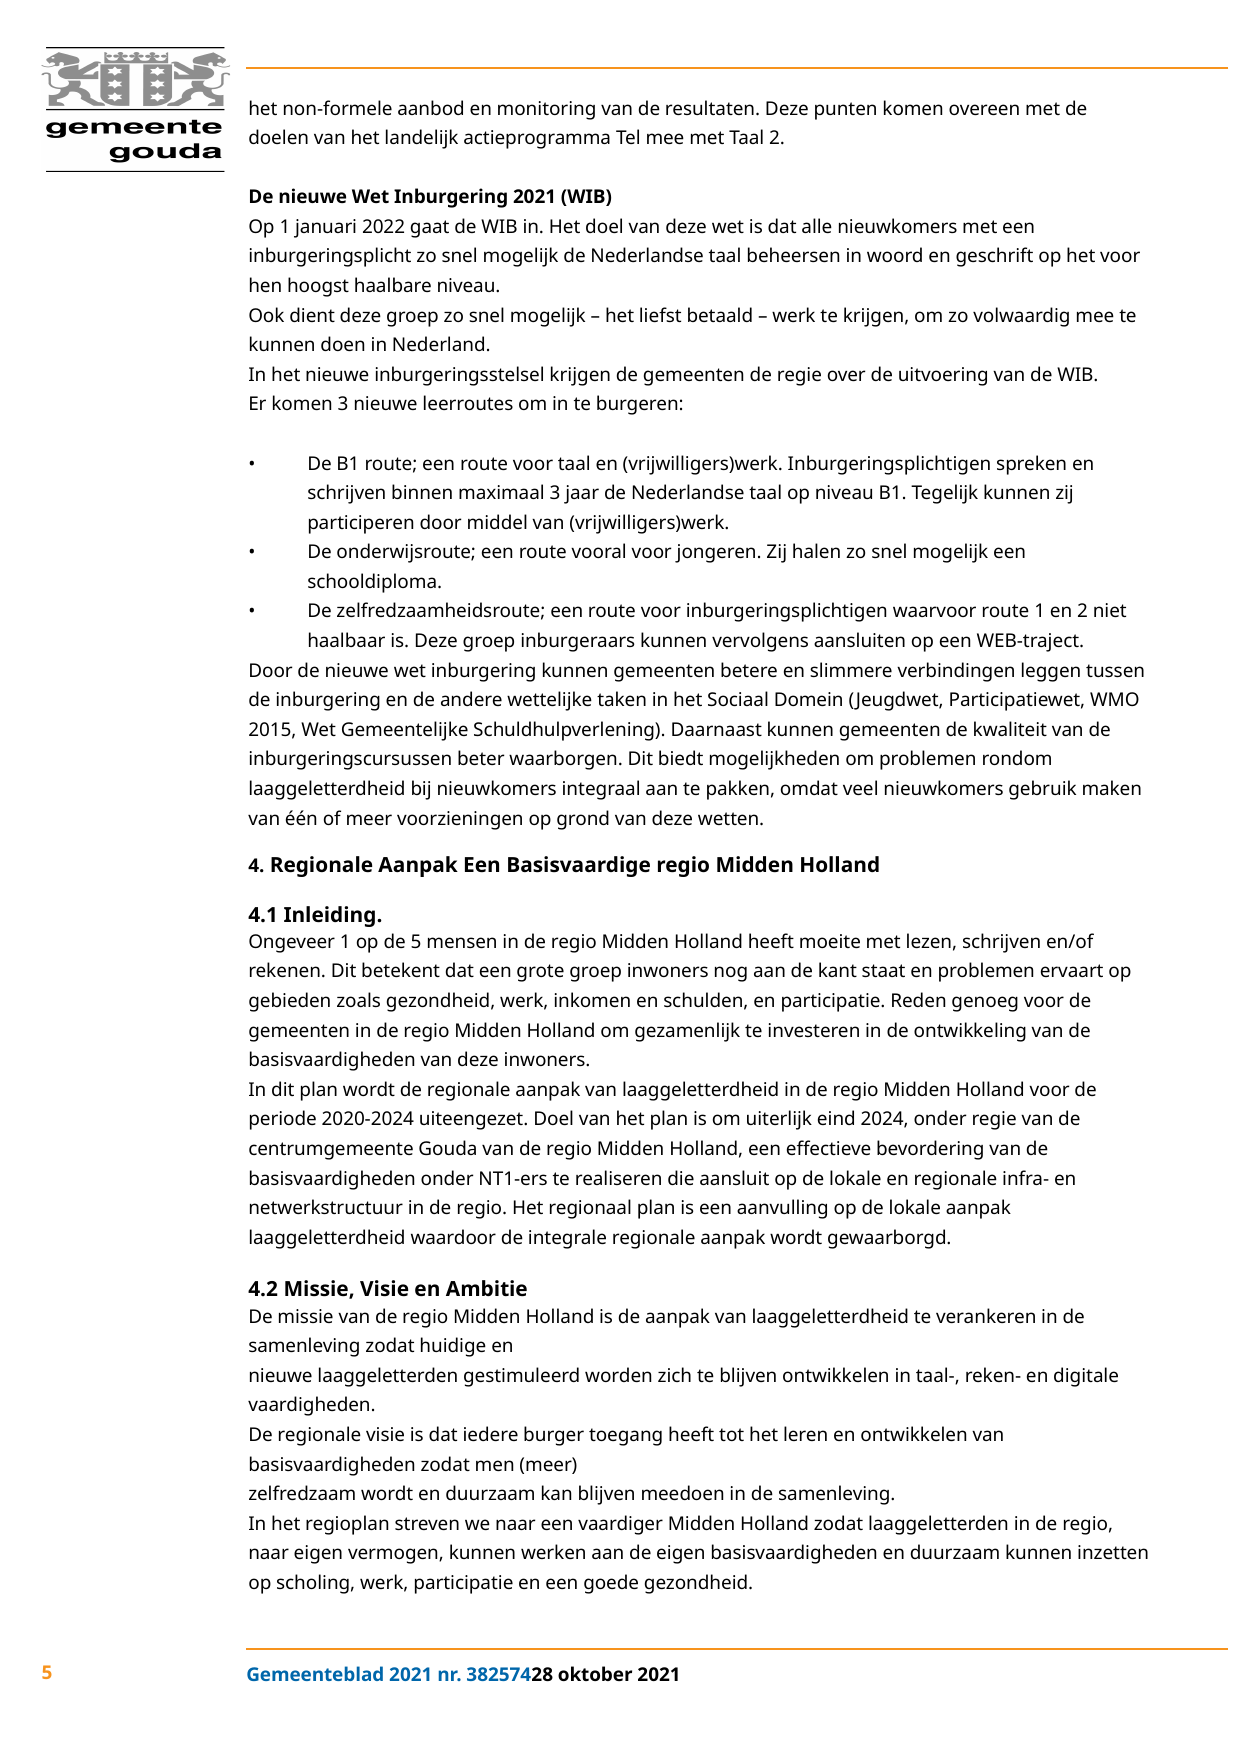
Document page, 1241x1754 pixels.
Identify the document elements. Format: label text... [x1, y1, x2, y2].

list De onderwijsroute; een route vooral voor jongeren. Zij halen zo snel mogelijk een schooldiploma. [248, 538, 1152, 594]
text zelfredzaam wordt en duurzaam kan blijven meedoen in de samenleving. [248, 1480, 1152, 1506]
text De regionale visie is dat iedere burger toegang heeft tot het leren en ontwikkelen van basisvaardigheden zodat men (meer) [248, 1421, 1152, 1476]
text 4.2 Missie, Visie en Ambitie [248, 1274, 1152, 1303]
text De nieuwe Wet Inburgering 2021 (WIB) [248, 183, 1152, 209]
text 4.1 Inleiding. [248, 900, 1152, 928]
text Ongeveer 1 op de 5 mensen in de regio Midden Holland heeft moeite met lezen, schrijven en/of rekenen. Dit betekent dat een grote groep inwoners nog aan de kant staat en problemen ervaart op gebieden zoals gezondheid, werk, inkomen en schulden, en participatie. Reden genoeg voor de gemeenten in de regio Midden Holland om gezamenlijk te investeren in de ontwikkeling van de basisvaardigheden van deze inwoners. [248, 928, 1152, 1072]
text Ook dient deze groep zo snel mogelijk – het liefst betaald – werk te krijgen, om zo volwaardig mee te kunnen doen in Nederland. [248, 302, 1152, 357]
text In het nieuwe inburgeringsstelsel krijgen de gemeenten de regie over de uitvoering van de WIB. [248, 361, 1152, 387]
text Op 1 januari 2022 gaat de WIB in. Het doel van deze wet is dat alle nieuwkomers met een inburgeringsplicht zo snel mogelijk de Nederlandse taal beheersen in woord en geschrift op het voor hen hoogst haalbare niveau. [248, 213, 1152, 298]
list De zelfredzaamheidsroute; een route voor inburgeringsplichtigen waarvoor route 1 en 2 niet haalbaar is. Deze groep inburgeraars kunnen vervolgens aansluiten op een WEB-traject. [248, 598, 1152, 653]
text In dit plan wordt de regionale aanpak van laaggeletterdheid in de regio Midden Holland voor de periode 2020-2024 uiteengezet. Doel van het plan is om uiterlijk eind 2024, onder regie van de centrumgemeente Gouda van de regio Midden Holland, een effectieve bevordering van de basisvaardigheden onder NT1-ers te realiseren die aansluit op de lokale en regionale infra- en netwerkstructuur in de regio. Het regionaal plan is een aanvulling op de lokale aanpak laaggeletterdheid waardoor de integrale regionale aanpak wordt gewaarborgd. [248, 1076, 1152, 1250]
text Door de nieuwe wet inburgering kunnen gemeenten betere en slimmere verbindingen leggen tussen de inburgering en de andere wettelijke taken in het Sociaal Domein (Jeugdwet, Participatiewet, WMO 2015, Wet Gemeentelijke Schuldhulpverlening). Daarnaast kunnen gemeenten de kwaliteit van de inburgeringscursussen beter waarborgen. Dit biedt mogelijkheden om problemen rondom laaggeletterdheid bij nieuwkomers integraal aan te pakken, omdat veel nieuwkomers gebruik maken van één of meer voorzieningen op grond van deze wetten. [248, 657, 1152, 831]
text De missie van de regio Midden Holland is de aanpak van laaggeletterdheid te verankeren in de samenleving zodat huidige en [248, 1303, 1152, 1358]
text Er komen 3 nieuwe leerroutes om in te burgeren: [248, 391, 1152, 416]
text In het regioplan streven we naar een vaardiger Midden Holland zodat laaggeletterden in de regio, naar eigen vermogen, kunnen werken aan de eigen basisvaardigheden en duurzaam kunnen inzetten op scholing, werk, participatie en een goede gezondheid. [248, 1510, 1152, 1595]
text nieuwe laaggeletterden gestimuleerd worden zich te blijven ontwikkelen in taal-, reken- en digitale vaardigheden. [248, 1362, 1152, 1417]
picture [41, 47, 231, 172]
text 4. Regionale Aanpak Een Basisvaardige regio Midden Holland [248, 850, 1152, 879]
text het non-formele aanbod en monitoring van de resultaten. Deze punten komen overeen met de doelen van het landelijk actieprogramma Tel mee met Taal 2. [248, 95, 1152, 150]
list De B1 route; een route voor taal en (vrijwilligers)werk. Inburgeringsplichtigen spreken en schrijven binnen maximaal 3 jaar de Nederlandse taal op niveau B1. Tegelijk kunnen zij participeren door middel van (vrijwilligers)werk. [248, 450, 1152, 535]
